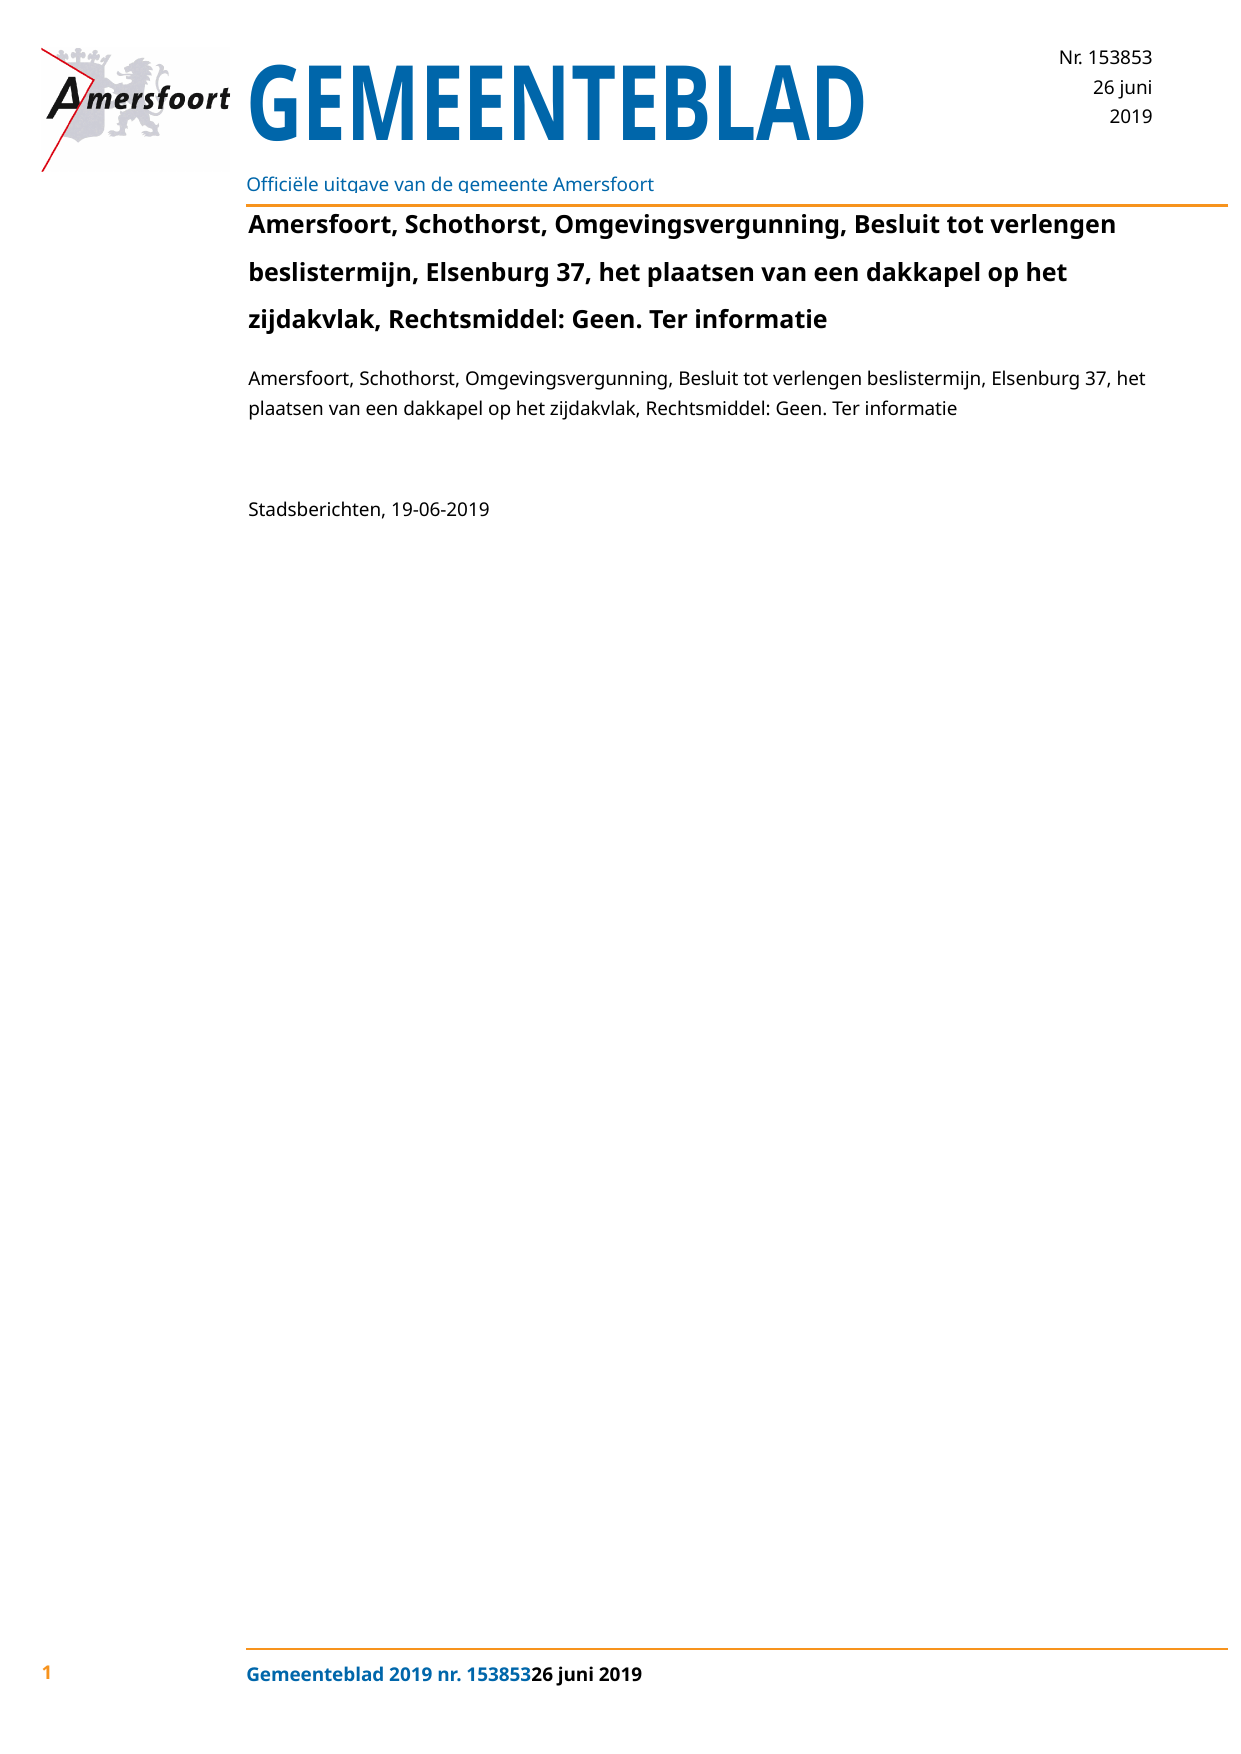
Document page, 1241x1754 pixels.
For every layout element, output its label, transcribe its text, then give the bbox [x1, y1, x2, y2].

text Stadsberichten, 19-06-2019 [248, 496, 1152, 522]
picture [41, 47, 231, 172]
text Amersfoort, Schothorst, Omgevingsvergunning, Besluit tot verlengen beslistermijn, Elsenburg 37, het plaatsen van een dakkapel op het zijdakvlak, Rechtsmiddel: Geen. Ter informatie [248, 207, 1152, 336]
text Amersfoort, Schothorst, Omgevingsvergunning, Besluit tot verlengen beslistermijn, Elsenburg 37, het plaatsen van een dakkapel op het zijdakvlak, Rechtsmiddel: Geen. Ter informatie [248, 366, 1152, 421]
